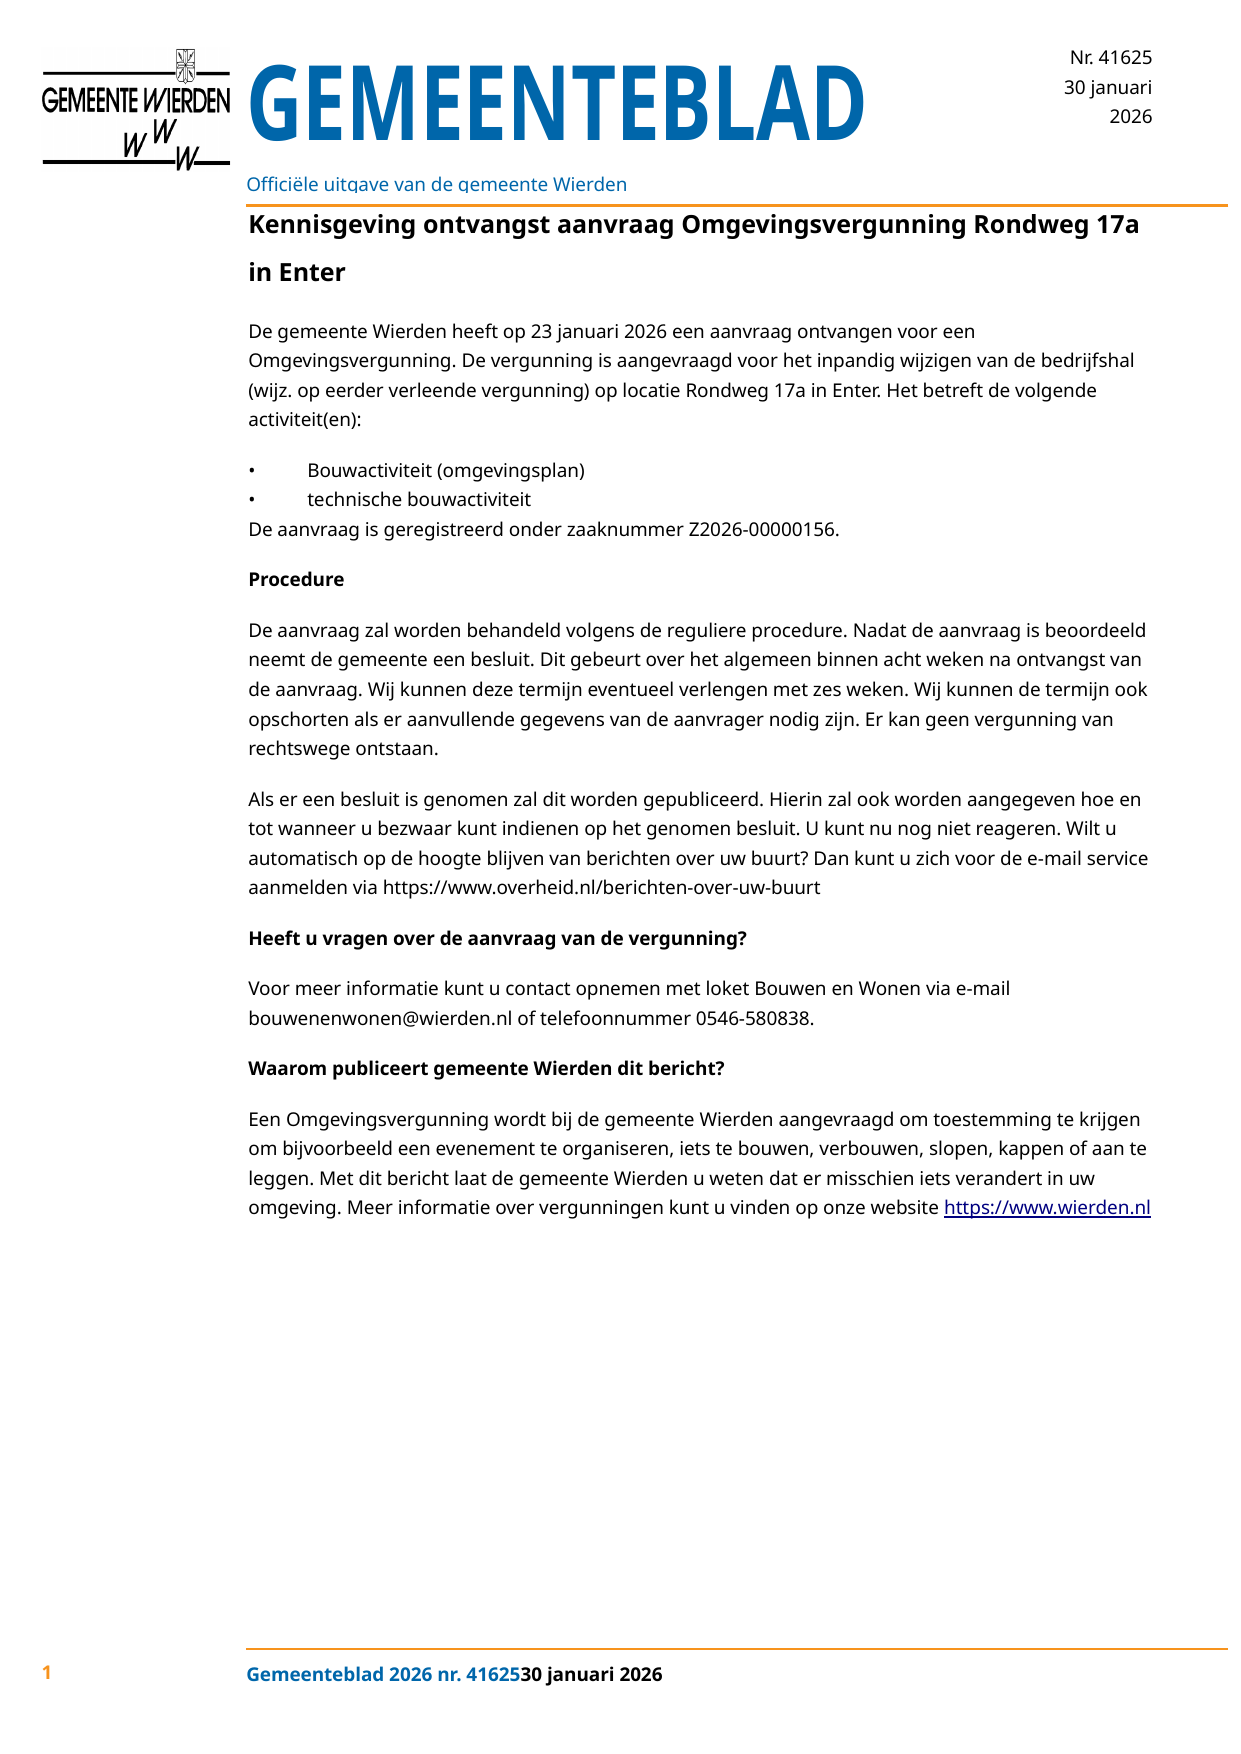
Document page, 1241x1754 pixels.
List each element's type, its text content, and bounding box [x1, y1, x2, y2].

text Procedure [248, 567, 1152, 592]
text Waarom publiceert gemeente Wierden dit bericht? [248, 1055, 1152, 1081]
text Een Omgevingsvergunning wordt bij de gemeente Wierden aangevraagd om toestemming te krijgen om bijvoorbeeld een evenement te organiseren, iets te bouwen, verbouwen, slopen, kappen of aan te leggen. Met dit bericht laat de gemeente Wierden u weten dat er misschien iets verandert in uw omgeving. Meer informatie over vergunningen kunt u vinden op onze website https://www.wierden.nl [248, 1106, 1152, 1220]
text De gemeente Wierden heeft op 23 januari 2026 een aanvraag ontvangen voor een Omgevingsvergunning. De vergunning is aangevraagd voor het inpandig wijzigen van de bedrijfshal (wijz. op eerder verleende vergunning) op locatie Rondweg 17a in Enter. Het betreft de volgende activiteit(en): [248, 318, 1152, 432]
text Heeft u vragen over de aanvraag van de vergunning? [248, 925, 1152, 951]
list technische bouwactiviteit [248, 487, 1152, 512]
text Voor meer informatie kunt u contact opnemen met loket Bouwen en Wonen via e-mail bouwenenwonen@wierden.nl of telefoonnummer 0546-580838. [248, 975, 1152, 1031]
text Kennisgeving ontvangst aanvraag Omgevingsvergunning Rondweg 17a in Enter [248, 207, 1152, 288]
text Als er een besluit is genomen zal dit worden gepubliceerd. Hierin zal ook worden aangegeven hoe en tot wanneer u bezwaar kunt indienen op het genomen besluit. U kunt nu nog niet reageren. Wilt u automatisch op de hoogte blijven van berichten over uw buurt? Dan kunt u zich voor de e-mail service aanmelden via https://www.overheid.nl/berichten-over-uw-buurt [248, 786, 1152, 900]
list Bouwactiviteit (omgevingsplan) [248, 457, 1152, 483]
text De aanvraag is geregistreerd onder zaaknummer Z2026-00000156. [248, 516, 1152, 542]
picture [41, 47, 231, 172]
text De aanvraag zal worden behandeld volgens de reguliere procedure. Nadat de aanvraag is beoordeeld neemt de gemeente een besluit. Dit gebeurt over het algemeen binnen acht weken na ontvangst van de aanvraag. Wij kunnen deze termijn eventueel verlengen met zes weken. Wij kunnen de termijn ook opschorten als er aanvullende gegevens van de aanvrager nodig zijn. Er kan geen vergunning van rechtswege ontstaan. [248, 617, 1152, 761]
